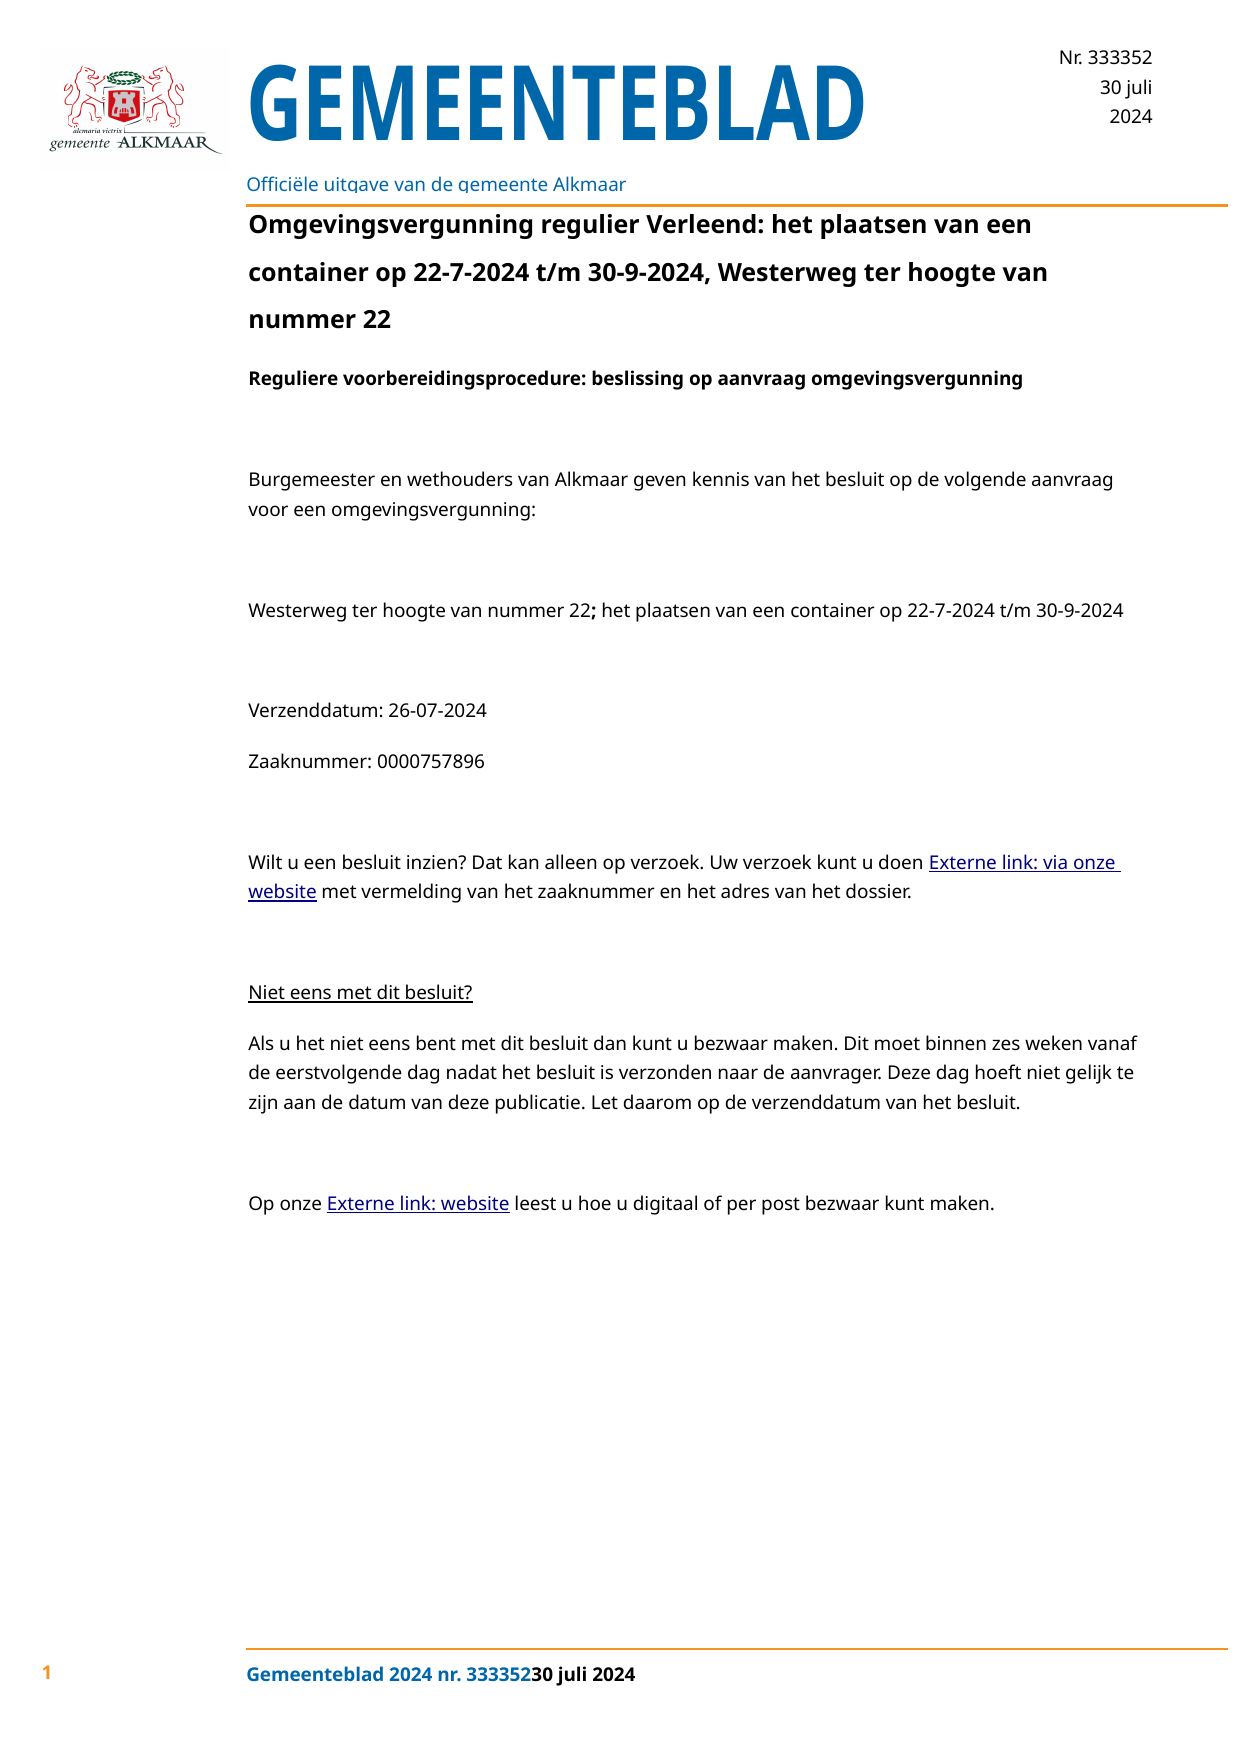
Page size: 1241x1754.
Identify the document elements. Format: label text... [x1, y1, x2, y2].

text Verzenddatum: 26-07-2024 [248, 698, 1152, 723]
text Wilt u een besluit inzien? Dat kan alleen op verzoek. Uw verzoek kunt u doen Externe link: via onze website met vermelding van het zaaknummer en het adres van het dossier. [248, 849, 1152, 904]
text Omgevingsvergunning regulier Verleend: het plaatsen van een container op 22-7-2024 t/m 30-9-2024, Westerweg ter hoogte van nummer 22 [248, 207, 1152, 336]
text Op onze Externe link: website leest u hoe u digitaal of per post bezwaar kunt maken. [248, 1190, 1152, 1215]
text Niet eens met dit besluit? [248, 979, 1152, 1005]
text Westerweg ter hoogte van nummer 22; het plaatsen van een container op 22-7-2024 t/m 30-9-2024 [248, 597, 1152, 622]
text Reguliere voorbereidingsprocedure: beslissing op aanvraag omgevingsvergunning [248, 366, 1152, 391]
picture [41, 47, 231, 172]
text Burgemeester en wethouders van Alkmaar geven kennis van het besluit op de volgende aanvraag voor een omgevingsvergunning: [248, 466, 1152, 522]
text Zaaknummer: 0000757896 [248, 748, 1152, 774]
text Als u het niet eens bent met dit besluit dan kunt u bezwaar maken. Dit moet binnen zes weken vanaf de eerstvolgende dag nadat het besluit is verzonden naar de aanvrager. Deze dag hoeft niet gelijk te zijn aan de datum van deze publicatie. Let daarom op de verzenddatum van het besluit. [248, 1030, 1152, 1114]
